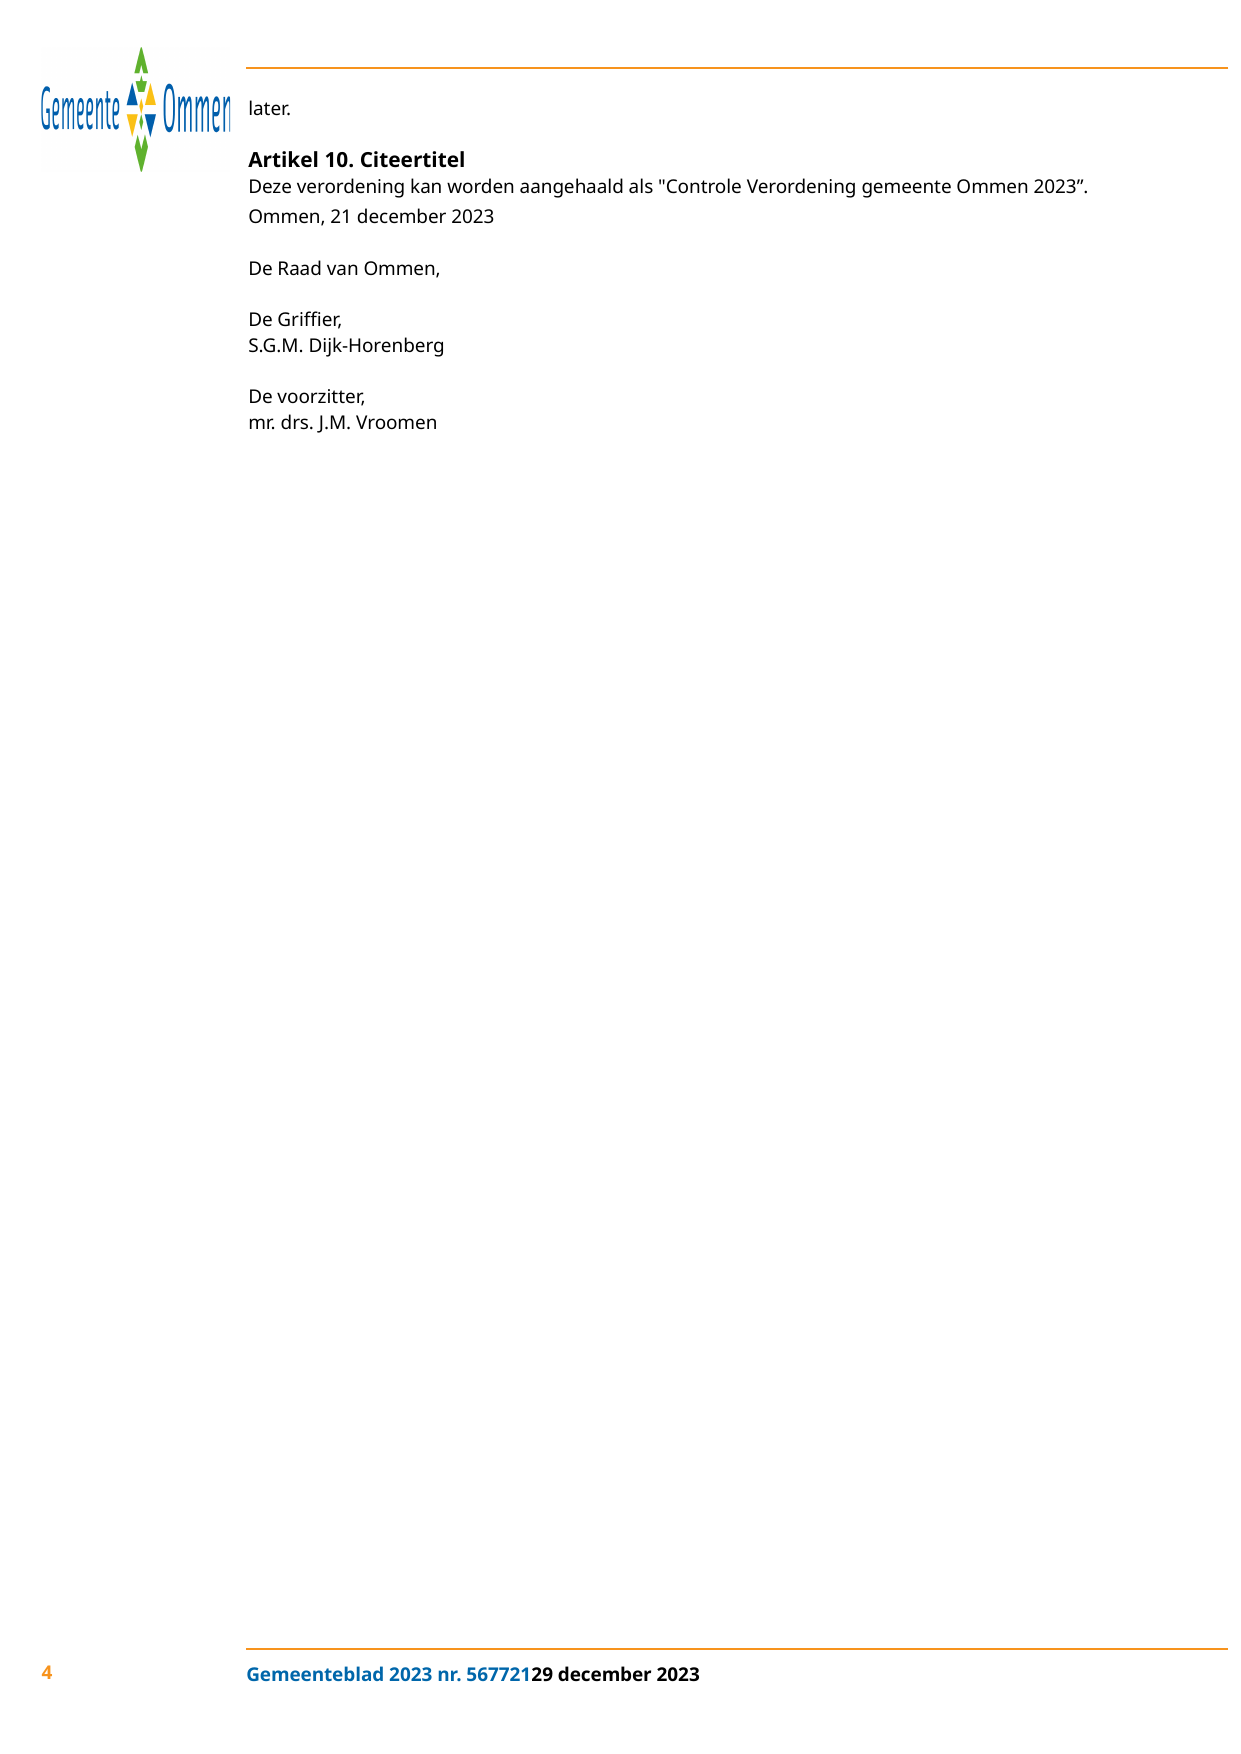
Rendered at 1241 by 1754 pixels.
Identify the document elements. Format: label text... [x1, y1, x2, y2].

text De Griffier, [248, 306, 1152, 332]
text later. [248, 95, 1152, 121]
text Ommen, 21 december 2023 [248, 203, 1152, 229]
text Deze verordening kan worden aangehaald als "Controle Verordening gemeente Ommen 2023”. [248, 174, 1152, 199]
text Artikel 10. Citeertitel [248, 145, 1152, 174]
text mr. drs. J.M. Vroomen [248, 409, 1152, 435]
text De voorzitter, [248, 383, 1152, 409]
text De Raad van Ommen, [248, 255, 1152, 280]
picture [41, 47, 231, 172]
text S.G.M. Dijk-Horenberg [248, 332, 1152, 358]
